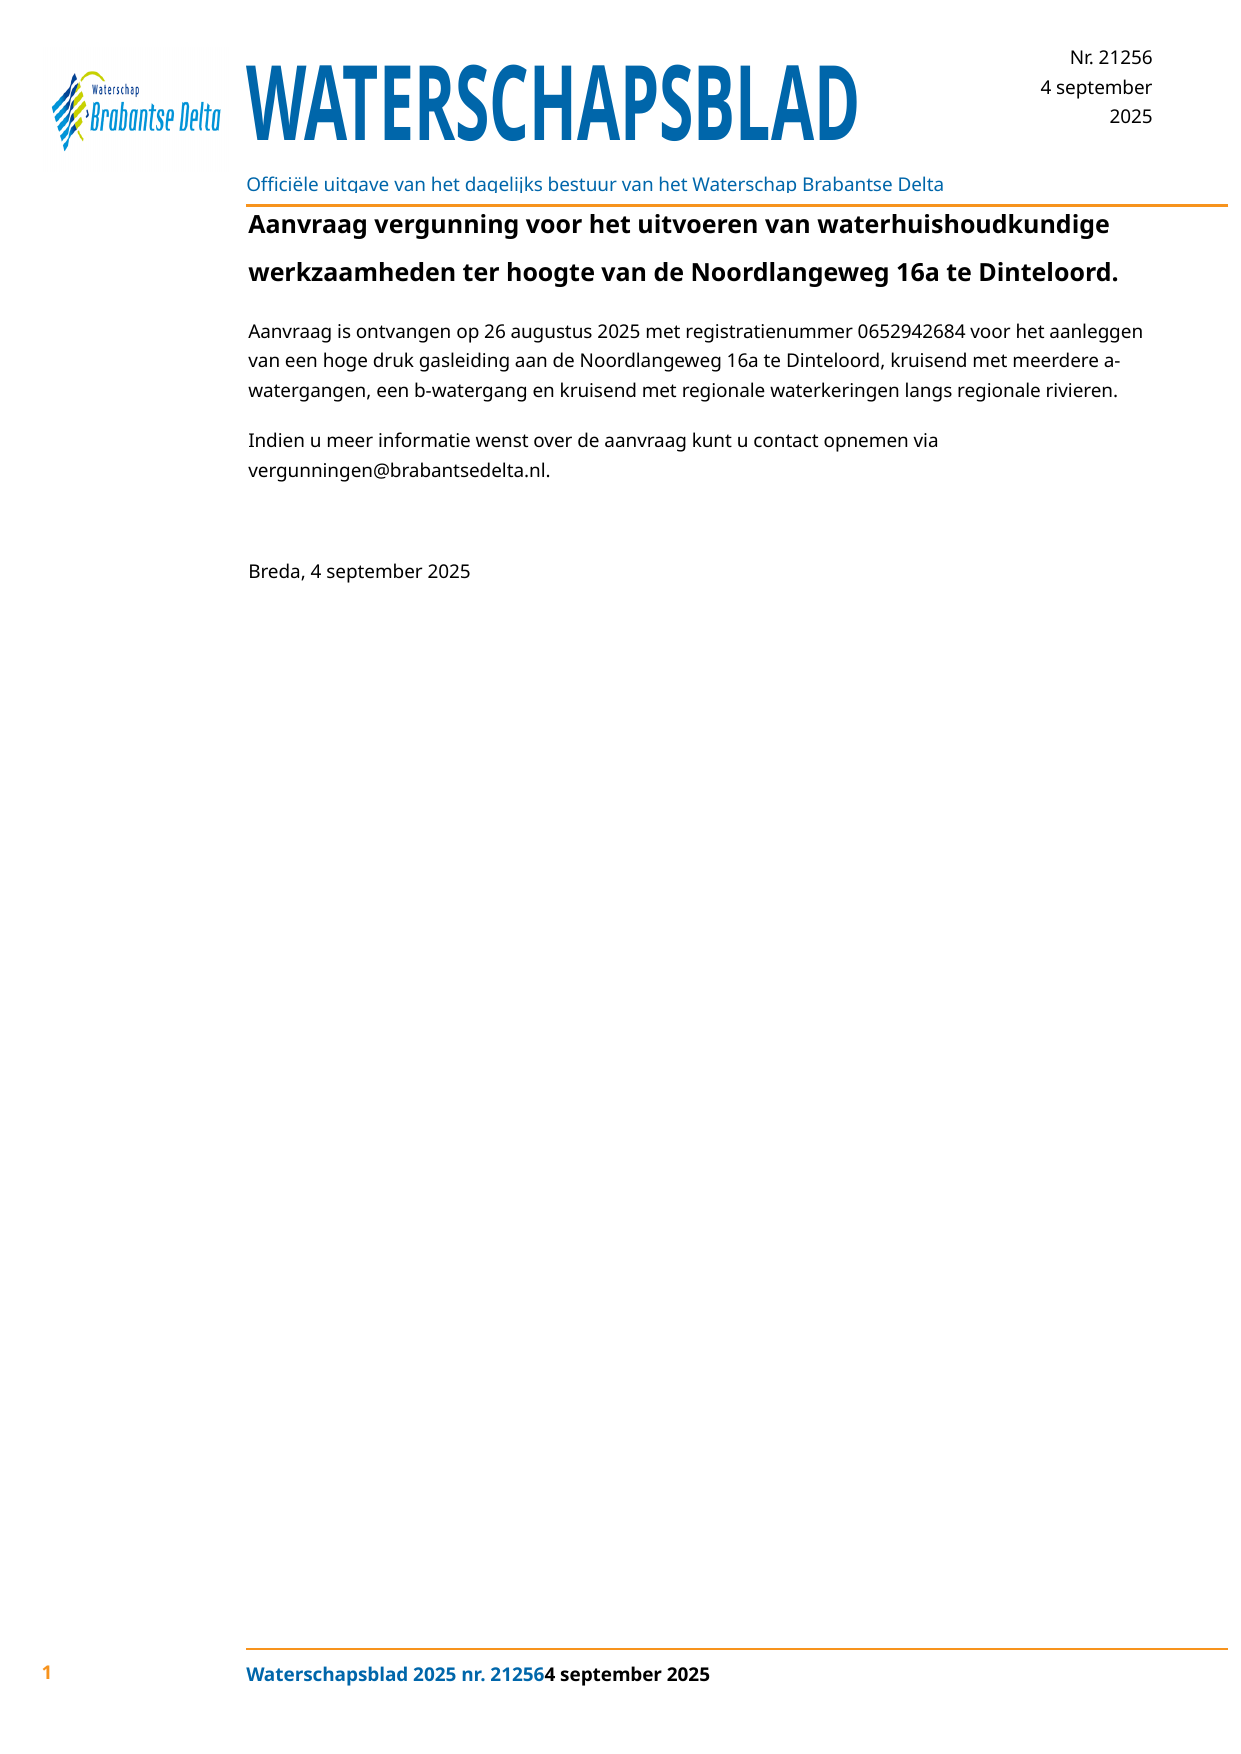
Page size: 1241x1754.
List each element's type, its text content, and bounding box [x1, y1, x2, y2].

text Aanvraag vergunning voor het uitvoeren van waterhuishoudkundige werkzaamheden ter hoogte van de Noordlangeweg 16a te Dinteloord. [248, 207, 1152, 288]
text Aanvraag is ontvangen op 26 augustus 2025 met registratienummer 0652942684 voor het aanleggen van een hoge druk gasleiding aan de Noordlangeweg 16a te Dinteloord, kruisend met meerdere a-watergangen, een b-watergang en kruisend met regionale waterkeringen langs regionale rivieren. [248, 318, 1152, 403]
picture [41, 47, 231, 172]
text Breda, 4 september 2025 [248, 558, 1152, 584]
text Indien u meer informatie wenst over de aanvraag kunt u contact opnemen via vergunningen@brabantsedelta.nl. [248, 427, 1152, 483]
